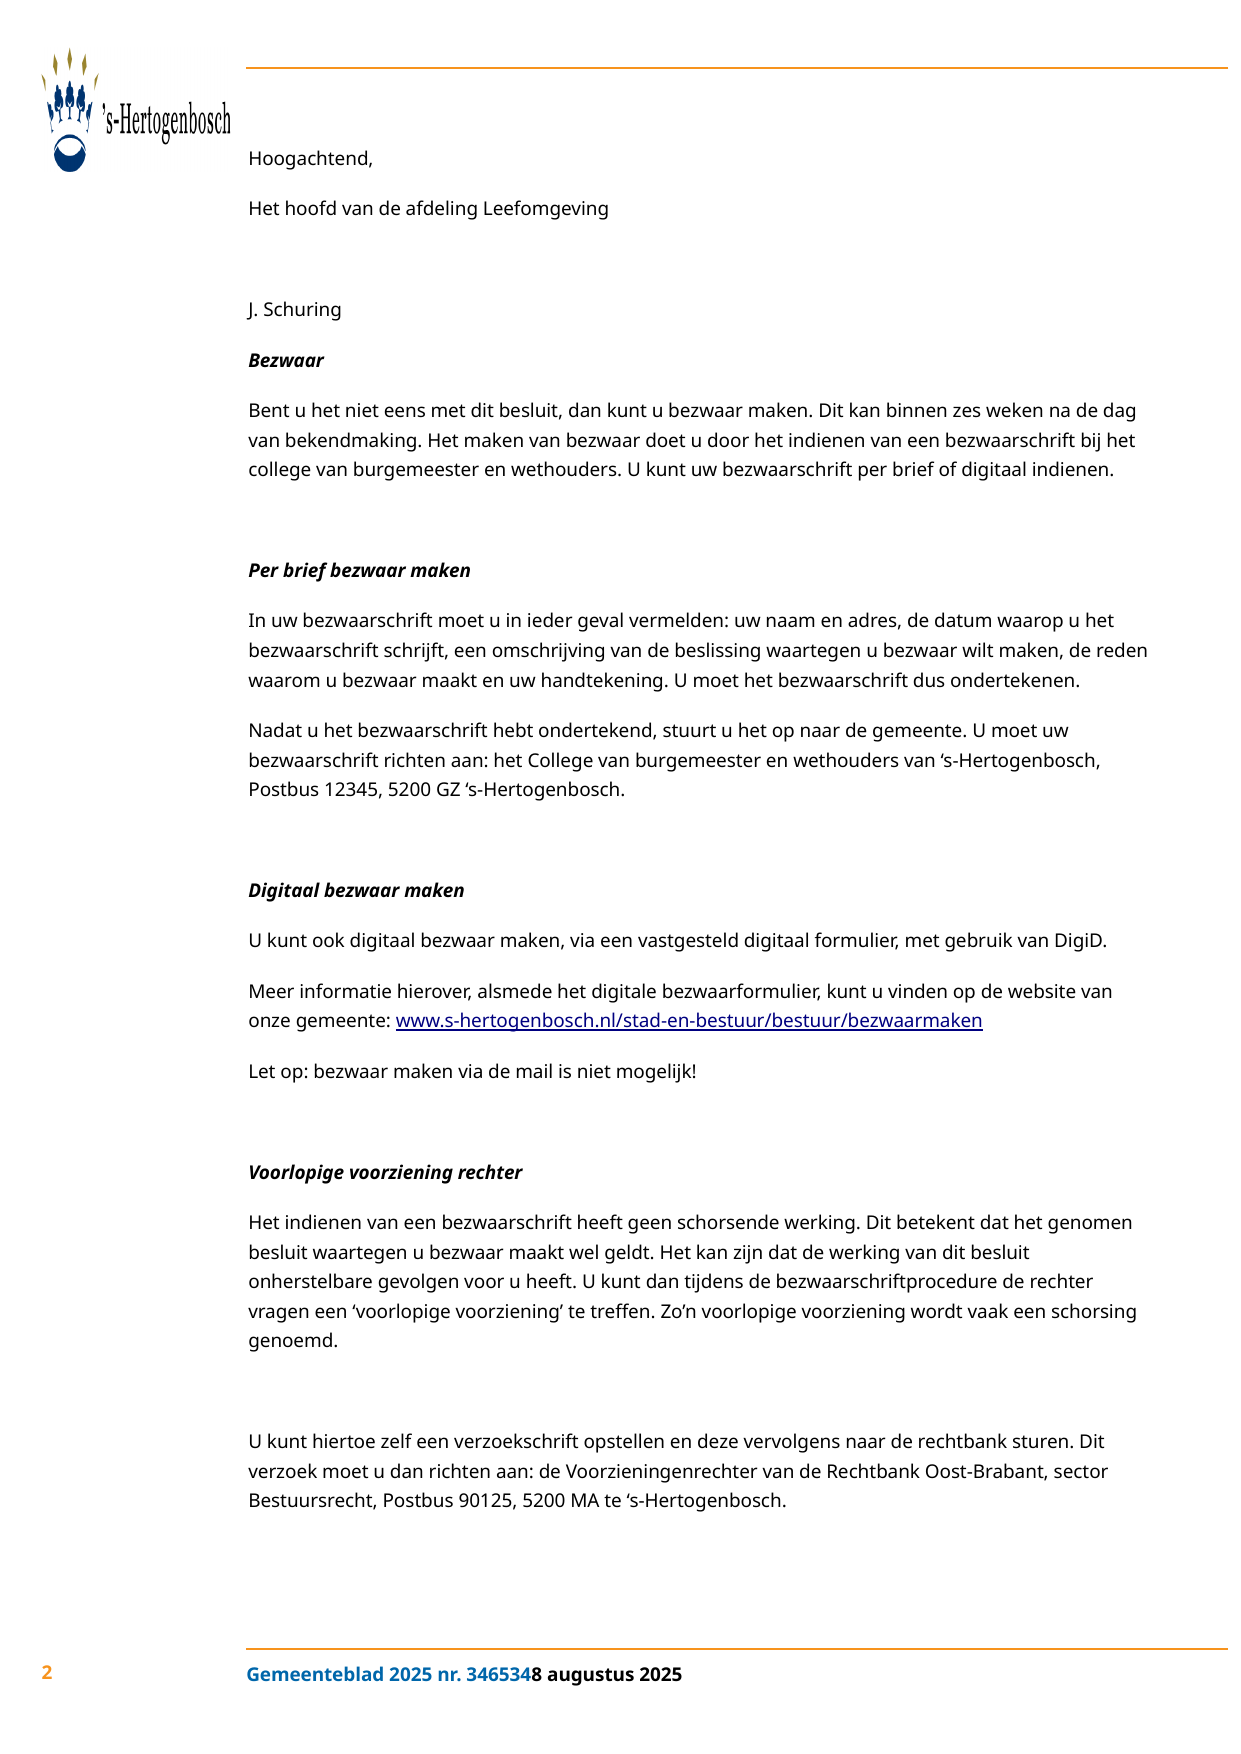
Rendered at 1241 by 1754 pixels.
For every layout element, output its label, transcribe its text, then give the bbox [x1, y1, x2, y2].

text Bent u het niet eens met dit besluit, dan kunt u bezwaar maken. Dit kan binnen zes weken na de dag van bekendmaking. Het maken van bezwaar doet u door het indienen van een bezwaarschrift bij het college van burgemeester en wethouders. U kunt uw bezwaarschrift per brief of digitaal indienen. [248, 397, 1152, 482]
text Digitaal bezwaar maken [248, 877, 1152, 903]
text Nadat u het bezwaarschrift hebt ondertekend, stuurt u het op naar de gemeente. U moet uw bezwaarschrift richten aan: het College van burgemeester en wethouders van ‘s-Hertogenbosch, Postbus 12345, 5200 GZ ‘s-Hertogenbosch. [248, 717, 1152, 802]
text Voorlopige voorziening rechter [248, 1159, 1152, 1185]
text Let op: bezwaar maken via de mail is niet mogelijk! [248, 1058, 1152, 1084]
text Bezwaar [248, 347, 1152, 373]
text U kunt ook digitaal bezwaar maken, via een vastgesteld digitaal formulier, met gebruik van DigiD. [248, 928, 1152, 953]
picture [41, 47, 231, 172]
text In uw bezwaarschrift moet u in ieder geval vermelden: uw naam en adres, de datum waarop u het bezwaarschrift schrijft, een omschrijving van de beslissing waartegen u bezwaar wilt maken, de reden waarom u bezwaar maakt en uw handtekening. U moet het bezwaarschrift dus ondertekenen. [248, 608, 1152, 693]
text Per brief bezwaar maken [248, 557, 1152, 583]
text J. Schuring [248, 296, 1152, 322]
text Het hoofd van de afdeling Leefomgeving [248, 196, 1152, 221]
text Het indienen van een bezwaarschrift heeft geen schorsende werking. Dit betekent dat het genomen besluit waartegen u bezwaar maakt wel geldt. Het kan zijn dat de werking van dit besluit onherstelbare gevolgen voor u heeft. U kunt dan tijdens de bezwaarschriftprocedure de rechter vragen een ‘voorlopige voorziening’ te treffen. Zo’n voorlopige voorziening wordt vaak een schorsing genoemd. [248, 1209, 1152, 1353]
text Hoogachtend, [248, 145, 1152, 171]
text Meer informatie hierover, alsmede het digitale bezwaarformulier, kunt u vinden op de website van onze gemeente: www.s-hertogenbosch.nl/stad-en-bestuur/bestuur/bezwaarmaken [248, 978, 1152, 1033]
text U kunt hiertoe zelf een verzoekschrift opstellen en deze vervolgens naar de rechtbank sturen. Dit verzoek moet u dan richten aan: de Voorzieningenrechter van de Rechtbank Oost-Brabant, sector Bestuursrecht, Postbus 90125, 5200 MA te ‘s-Hertogenbosch. [248, 1428, 1152, 1513]
